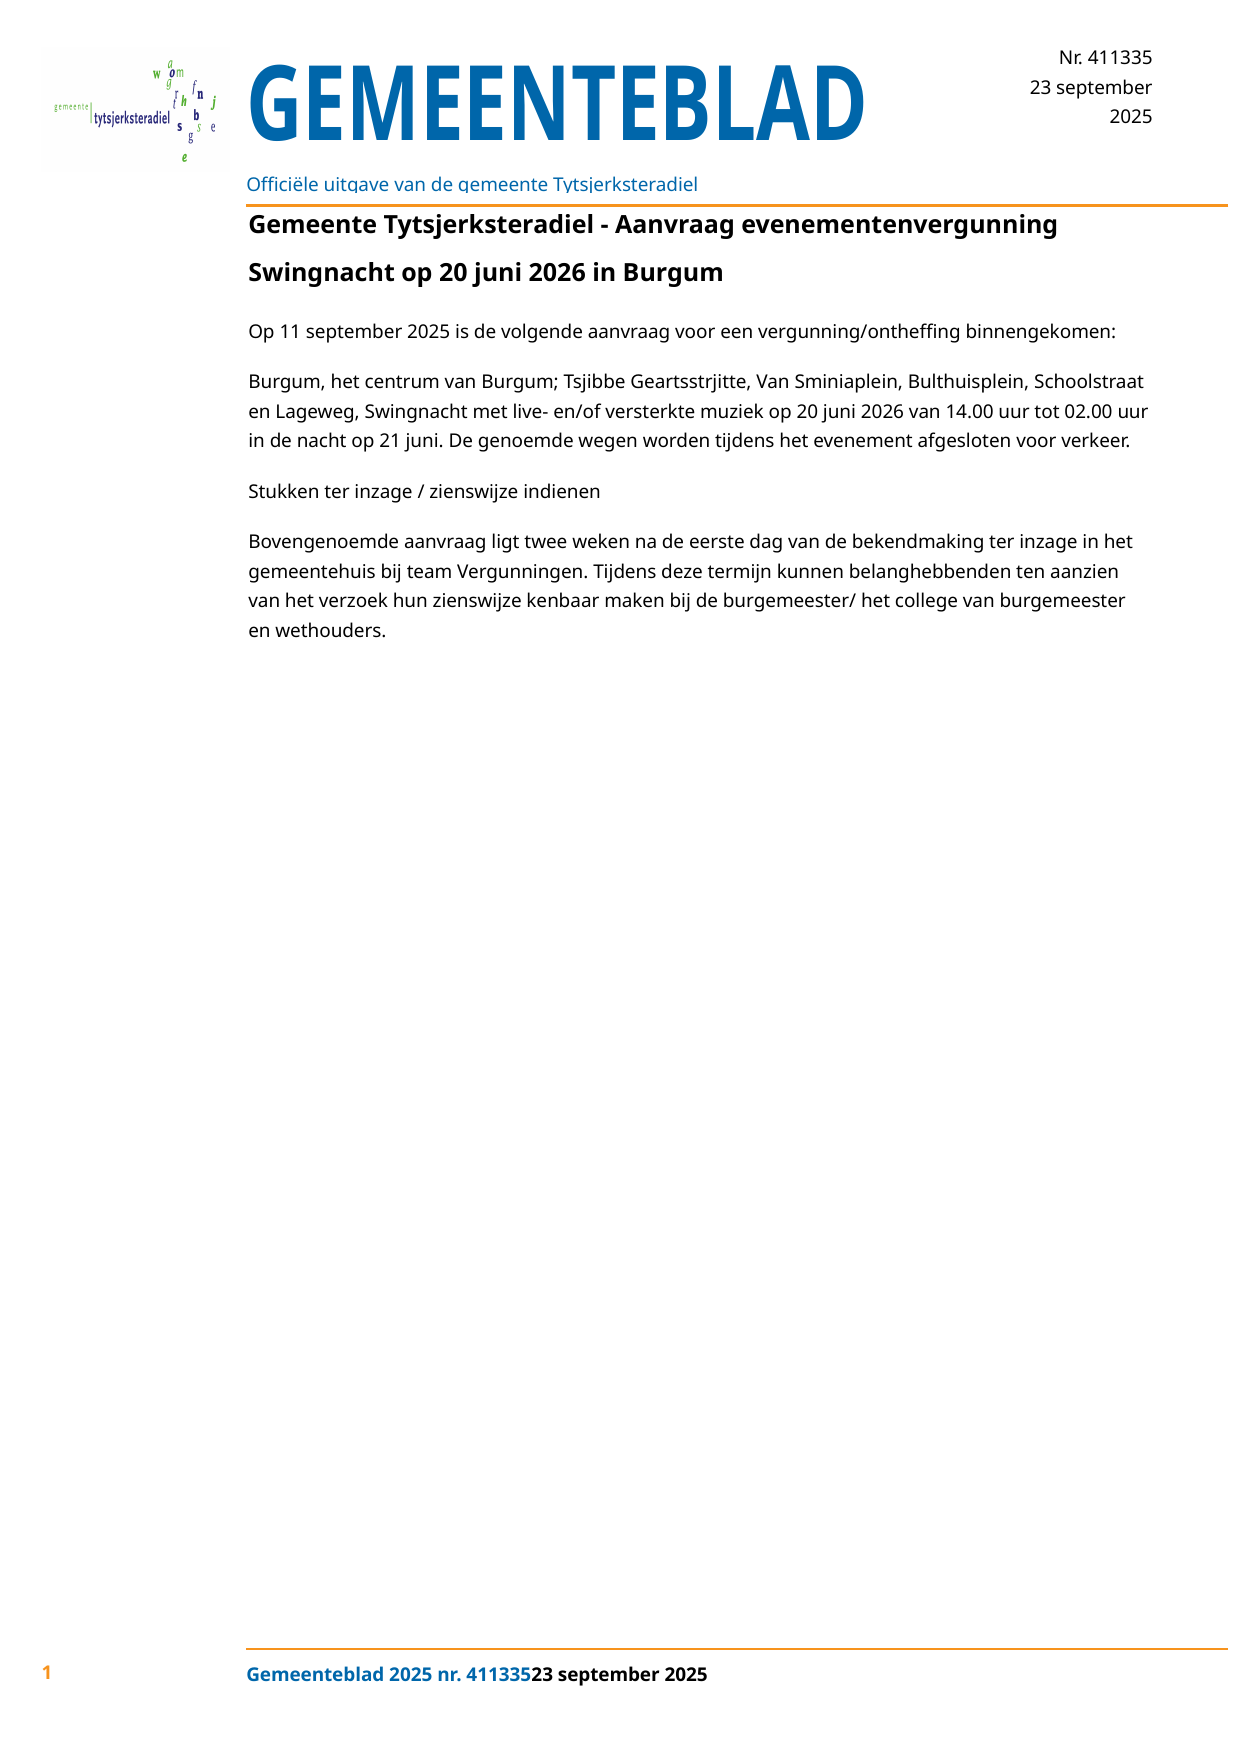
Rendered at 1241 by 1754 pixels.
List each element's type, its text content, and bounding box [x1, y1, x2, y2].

text Stukken ter inzage / zienswijze indienen [248, 478, 1152, 504]
text Bovengenoemde aanvraag ligt twee weken na de eerste dag van de bekendmaking ter inzage in het gemeentehuis bij team Vergunningen. Tijdens deze termijn kunnen belanghebbenden ten aanzien van het verzoek hun zienswijze kenbaar maken bij de burgemeester/ het college van burgemeester en wethouders. [248, 528, 1152, 643]
picture [41, 47, 231, 172]
text Op 11 september 2025 is de volgende aanvraag voor een vergunning/ontheffing binnengekomen: [248, 318, 1152, 344]
text Gemeente Tytsjerksteradiel - Aanvraag evenementenvergunning Swingnacht op 20 juni 2026 in Burgum [248, 207, 1152, 288]
text Burgum, het centrum van Burgum; Tsjibbe Geartsstrjitte, Van Sminiaplein, Bulthuisplein, Schoolstraat en Lageweg, Swingnacht met live- en/of versterkte muziek op 20 juni 2026 van 14.00 uur tot 02.00 uur in de nacht op 21 juni. De genoemde wegen worden tijdens het evenement afgesloten voor verkeer. [248, 368, 1152, 453]
